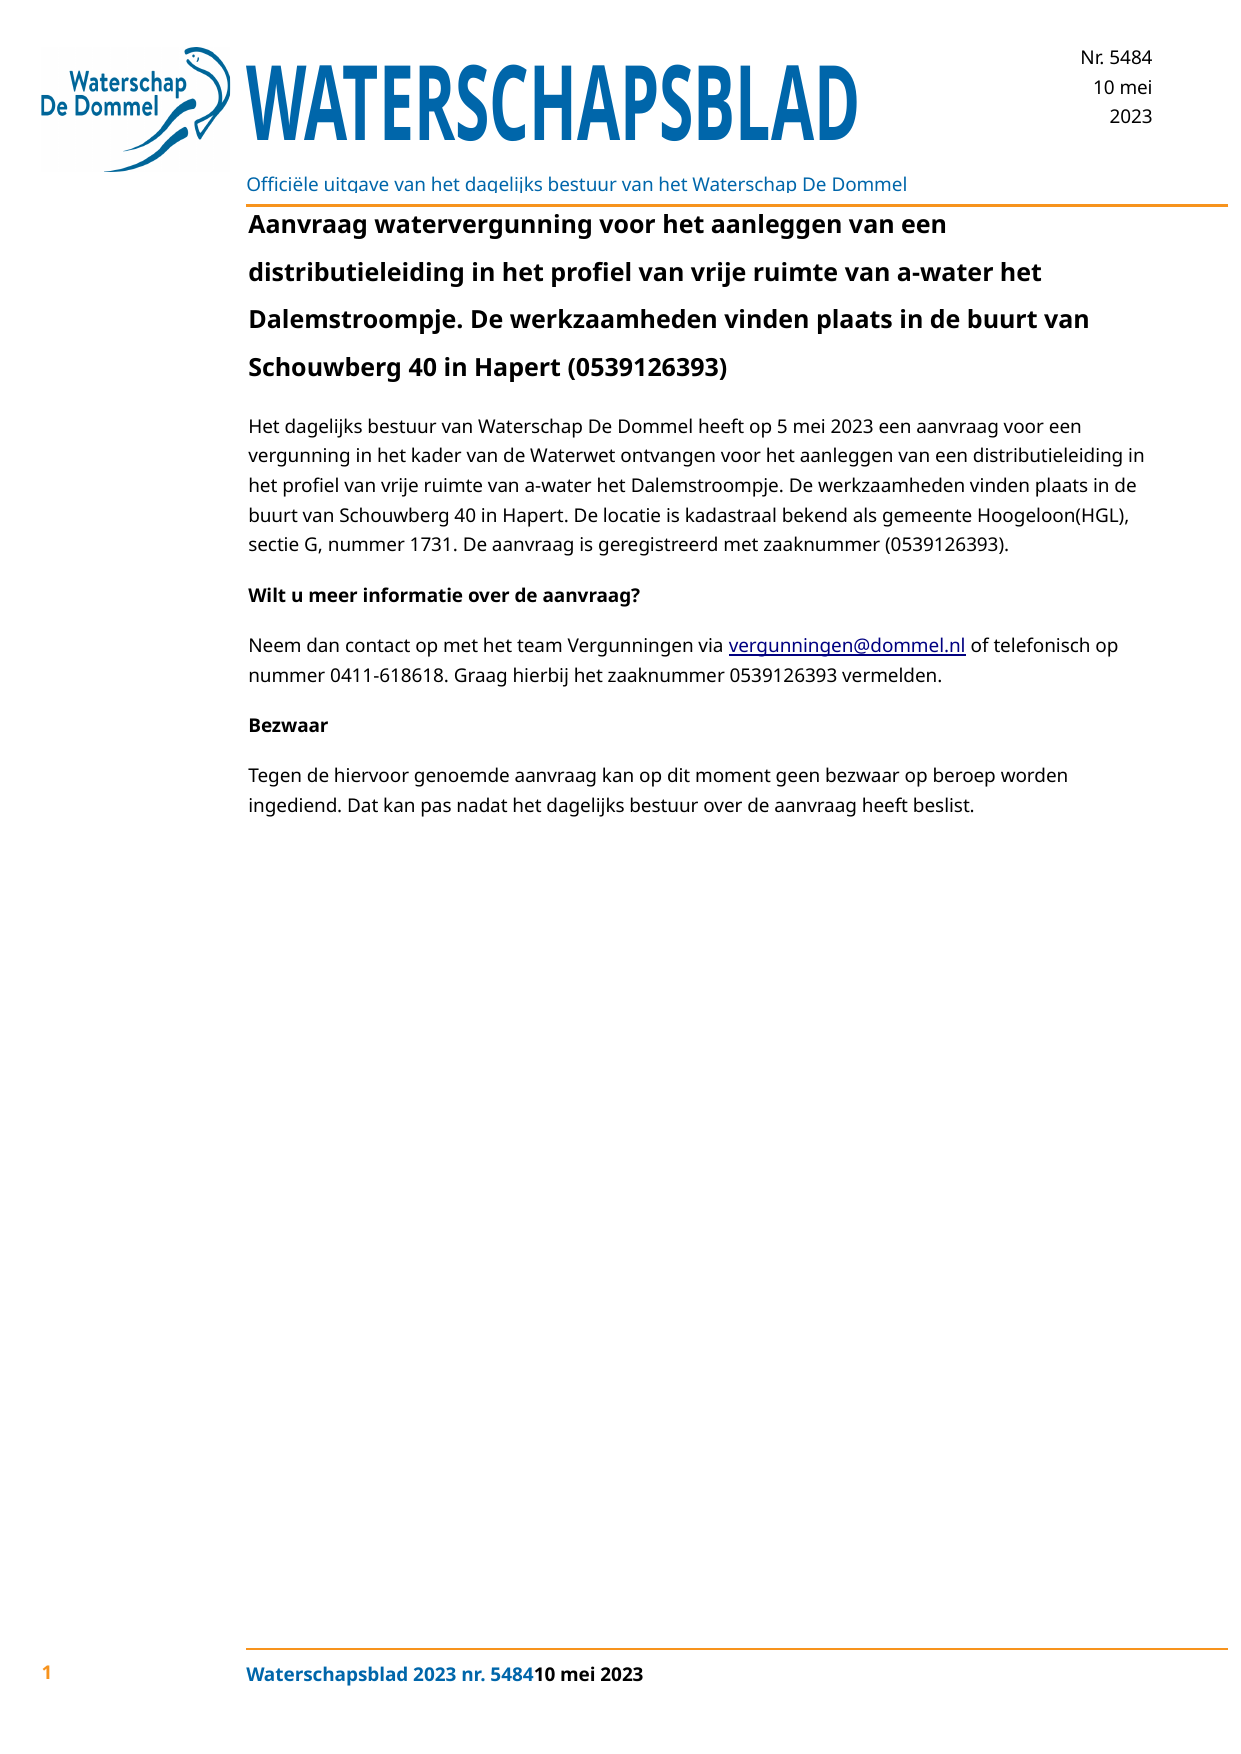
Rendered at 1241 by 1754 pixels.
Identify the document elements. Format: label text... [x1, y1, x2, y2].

picture [41, 47, 231, 172]
text Het dagelijks bestuur van Waterschap De Dommel heeft op 5 mei 2023 een aanvraag voor een vergunning in het kader van de Waterwet ontvangen voor het aanleggen van een distributieleiding in het profiel van vrije ruimte van a-water het Dalemstroompje. De werkzaamheden vinden plaats in de buurt van Schouwberg 40 in Hapert. De locatie is kadastraal bekend als gemeente Hoogeloon(HGL), sectie G, nummer 1731. De aanvraag is geregistreerd met zaaknummer (0539126393). [248, 413, 1152, 557]
text Bezwaar [248, 712, 1152, 738]
text Aanvraag watervergunning voor het aanleggen van een distributieleiding in het profiel van vrije ruimte van a-water het Dalemstroompje. De werkzaamheden vinden plaats in de buurt van Schouwberg 40 in Hapert (0539126393) [248, 207, 1152, 384]
text Tegen de hiervoor genoemde aanvraag kan op dit moment geen bezwaar op beroep worden ingediend. Dat kan pas nadat het dagelijks bestuur over de aanvraag heeft beslist. [248, 763, 1152, 818]
picture [45, 99, 51, 111]
picture [198, 118, 210, 131]
text Wilt u meer informatie over de aanvraag? [248, 582, 1152, 608]
text Neem dan contact op met het team Vergunningen via vergunningen@dommel.nl of telefonisch op nummer 0411-618618. Graag hierbij het zaaknummer 0539126393 vermelden. [248, 632, 1152, 688]
picture [204, 47, 231, 76]
